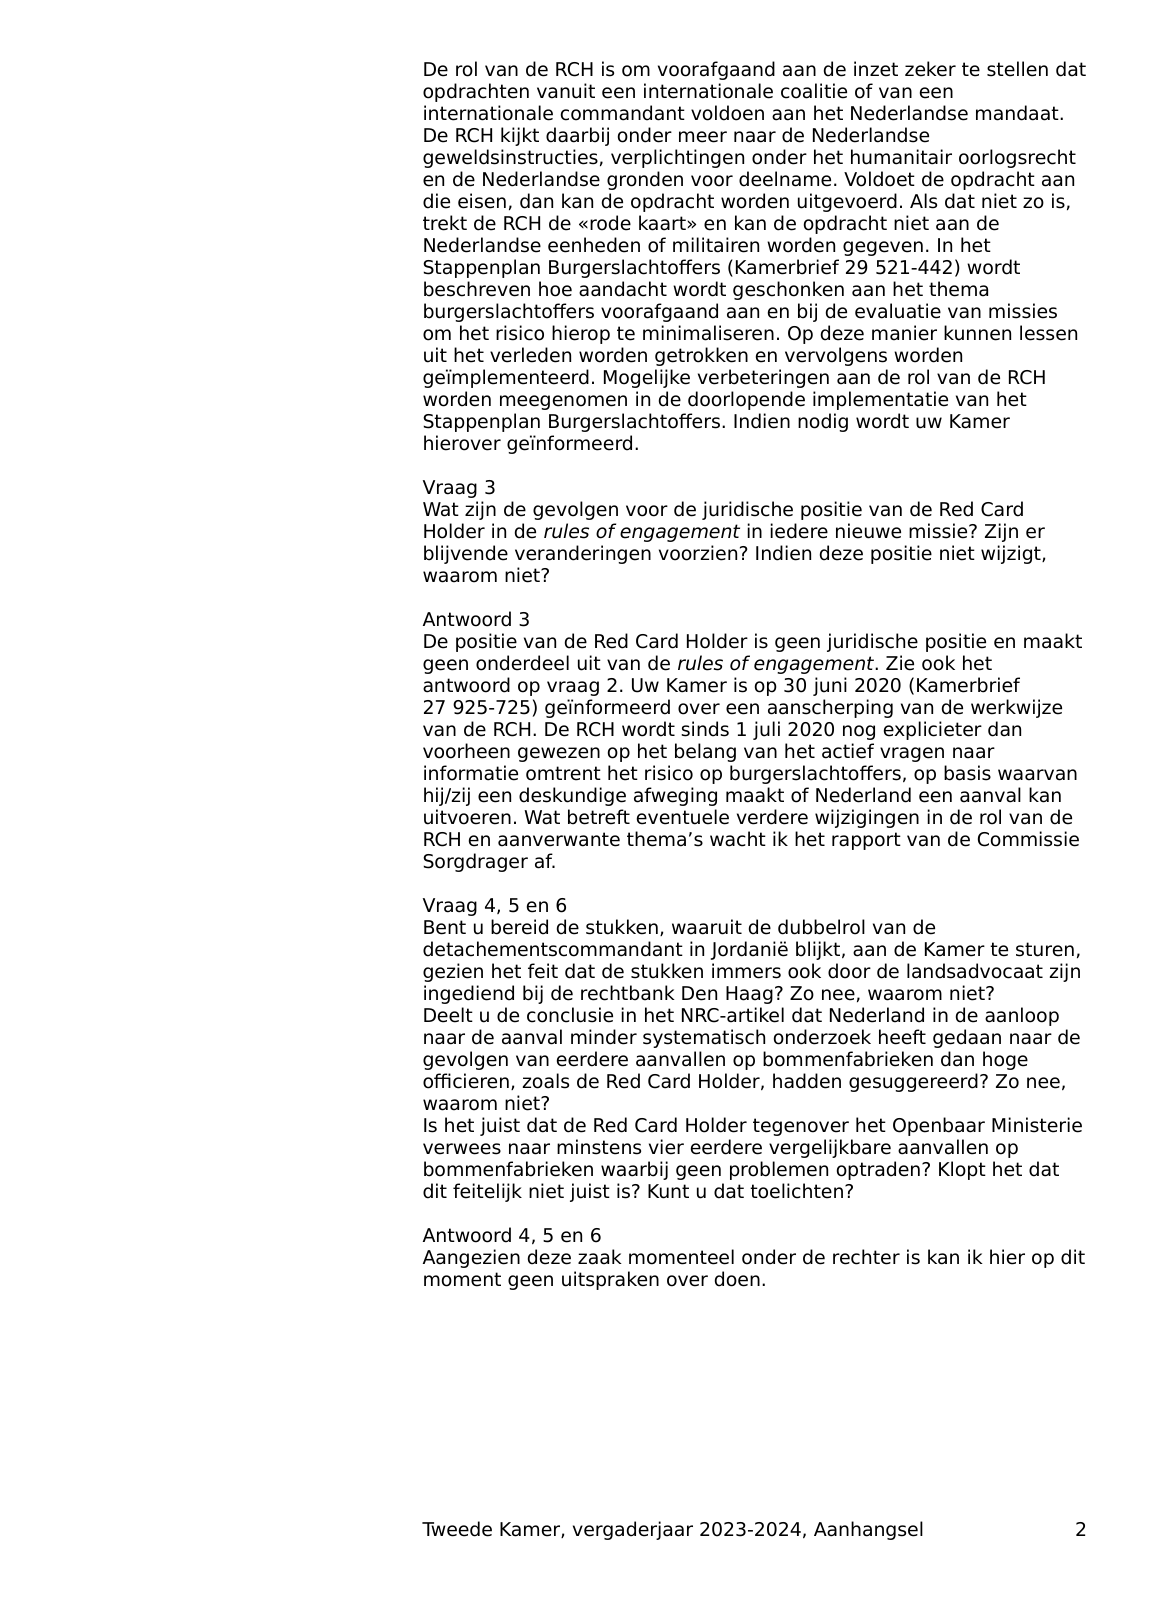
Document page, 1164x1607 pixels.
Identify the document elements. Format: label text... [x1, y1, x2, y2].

text Aangezien deze zaak momenteel onder de rechter is kan ik hier op dit moment geen uitspraken over doen. [422, 1247, 1087, 1291]
text Wat zijn de gevolgen voor de juridische positie van de Red Card Holder in de rules of engagement in iedere nieuwe missie? Zijn er blijvende veranderingen voorzien? Indien deze positie niet wijzigt, waarom niet? [422, 499, 1087, 587]
text Vraag 3 [422, 477, 1087, 499]
text De positie van de Red Card Holder is geen juridische positie en maakt geen onderdeel uit van de rules of engagement. Zie ook het antwoord op vraag 2. Uw Kamer is op 30 juni 2020 (Kamerbrief 27 925-725) geïnformeerd over een aanscherping van de werkwijze van de RCH. De RCH wordt sinds 1 juli 2020 nog explicieter dan voorheen gewezen op het belang van het actief vragen naar informatie omtrent het risico op burgerslachtoffers, op basis waarvan hij/zij een deskundige afweging maakt of Nederland een aanval kan uitvoeren. Wat betreft eventuele verdere wijzigingen in de rol van de RCH en aanverwante thema’s wacht ik het rapport van de Commissie Sorgdrager af. [422, 631, 1087, 873]
text Is het juist dat de Red Card Holder tegenover het Openbaar Ministerie verwees naar minstens vier eerdere vergelijkbare aanvallen op bommenfabrieken waarbij geen problemen optraden? Klopt het dat dit feitelijk niet juist is? Kunt u dat toelichten? [422, 1115, 1087, 1203]
text Bent u bereid de stukken, waaruit de dubbelrol van de detachementscommandant in Jordanië blijkt, aan de Kamer te sturen, gezien het feit dat de stukken immers ook door de landsadvocaat zijn ingediend bij de rechtbank Den Haag? Zo nee, waarom niet? [422, 917, 1087, 1005]
text Deelt u de conclusie in het NRC-artikel dat Nederland in de aanloop naar de aanval minder systematisch onderzoek heeft gedaan naar de gevolgen van eerdere aanvallen op bommenfabrieken dan hoge officieren, zoals de Red Card Holder, hadden gesuggereerd? Zo nee, waarom niet? [422, 1005, 1087, 1115]
text Antwoord 4, 5 en 6 [422, 1225, 1087, 1247]
text Vraag 4, 5 en 6 [422, 895, 1087, 917]
text De rol van de RCH is om voorafgaand aan de inzet zeker te stellen dat opdrachten vanuit een internationale coalitie of van een internationale commandant voldoen aan het Nederlandse mandaat. De RCH kijkt daarbij onder meer naar de Nederlandse geweldsinstructies, verplichtingen onder het humanitair oorlogsrecht en de Nederlandse gronden voor deelname. Voldoet de opdracht aan die eisen, dan kan de opdracht worden uitgevoerd. Als dat niet zo is, trekt de RCH de «rode kaart» en kan de opdracht niet aan de Nederlandse eenheden of militairen worden gegeven. In het Stappenplan Burgerslachtoffers (Kamerbrief 29 521-442) wordt beschreven hoe aandacht wordt geschonken aan het thema burgerslachtoffers voorafgaand aan en bij de evaluatie van missies om het risico hierop te minimaliseren. Op deze manier kunnen lessen uit het verleden worden getrokken en vervolgens worden geïmplementeerd. Mogelijke verbeteringen aan de rol van de RCH worden meegenomen in de doorlopende implementatie van het Stappenplan Burgerslachtoffers. Indien nodig wordt uw Kamer hierover geïnformeerd. [422, 59, 1087, 455]
text Antwoord 3 [422, 609, 1087, 631]
